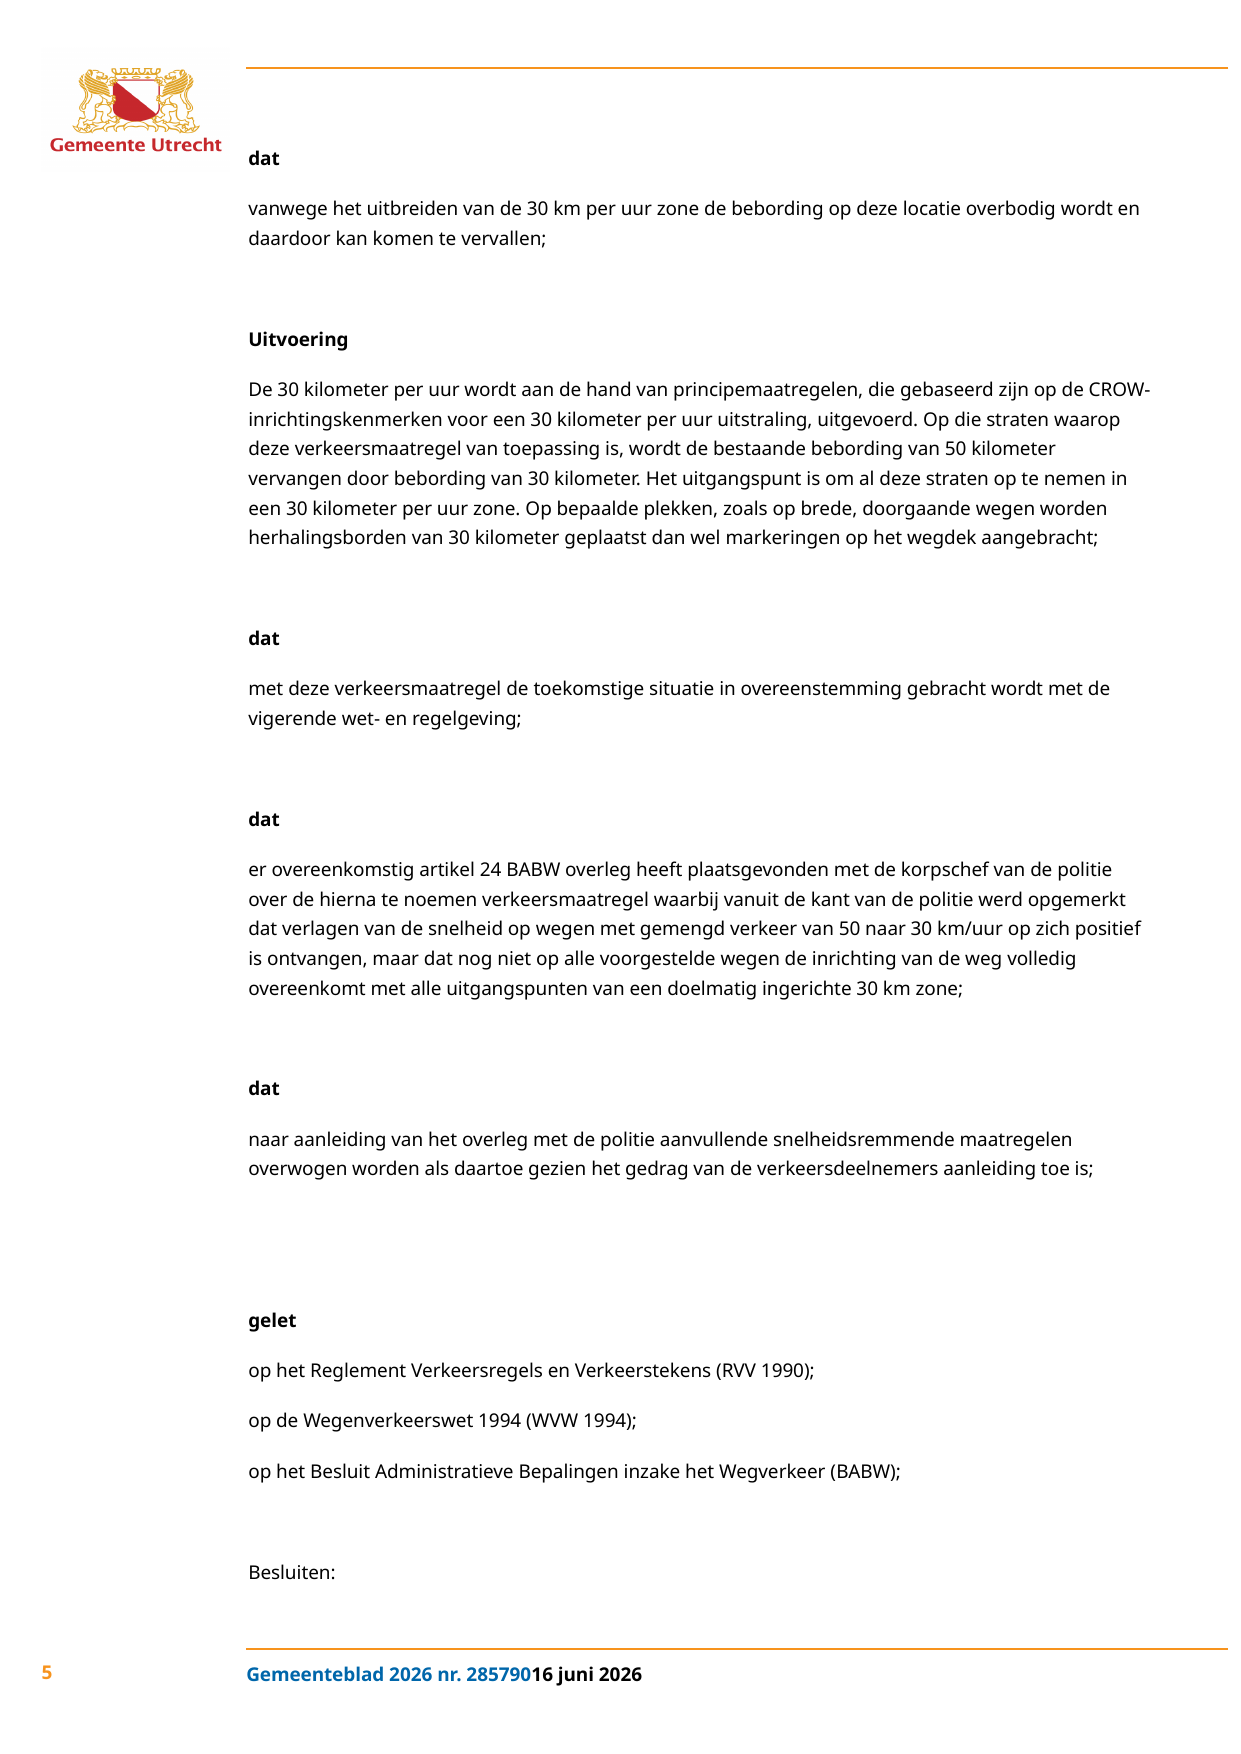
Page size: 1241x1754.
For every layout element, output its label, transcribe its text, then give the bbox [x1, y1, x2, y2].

text dat [248, 625, 1152, 651]
text op het Reglement Verkeersregels en Verkeerstekens (RVV 1990); [248, 1357, 1152, 1383]
text dat [248, 145, 1152, 171]
text op de Wegenverkeerswet 1994 (WVW 1994); [248, 1408, 1152, 1433]
text naar aanleiding van het overleg met de politie aanvullende snelheidsremmende maatregelen overwogen worden als daartoe gezien het gedrag van de verkeersdeelnemers aanleiding toe is; [248, 1126, 1152, 1181]
text op het Besluit Administratieve Bepalingen inzake het Wegverkeer (BABW); [248, 1458, 1152, 1484]
text gelet [248, 1307, 1152, 1333]
text dat [248, 806, 1152, 832]
picture [41, 47, 231, 172]
text Uitvoering [248, 326, 1152, 352]
text dat [248, 1076, 1152, 1101]
text er overeenkomstig artikel 24 BABW overleg heeft plaatsgevonden met de korpschef van de politie over de hierna te noemen verkeersmaatregel waarbij vanuit de kant van de politie werd opgemerkt dat verlagen van de snelheid op wegen met gemengd verkeer van 50 naar 30 km/uur op zich positief is ontvangen, maar dat nog niet op alle voorgestelde wegen de inrichting van de weg volledig overeenkomt met alle uitgangspunten van een doelmatig ingerichte 30 km zone; [248, 856, 1152, 1001]
text met deze verkeersmaatregel de toekomstige situatie in overeenstemming gebracht wordt met de vigerende wet- en regelgeving; [248, 676, 1152, 731]
text vanwege het uitbreiden van de 30 km per uur zone de bebording op deze locatie overbodig wordt en daardoor kan komen te vervallen; [248, 196, 1152, 251]
text De 30 kilometer per uur wordt aan de hand van principemaatregelen, die gebaseerd zijn op de CROW-inrichtingskenmerken voor een 30 kilometer per uur uitstraling, uitgevoerd. Op die straten waarop deze verkeersmaatregel van toepassing is, wordt de bestaande bebording van 50 kilometer vervangen door bebording van 30 kilometer. Het uitgangspunt is om al deze straten op te nemen in een 30 kilometer per uur zone. Op bepaalde plekken, zoals op brede, doorgaande wegen worden herhalingsborden van 30 kilometer geplaatst dan wel markeringen op het wegdek aangebracht; [248, 376, 1152, 550]
text Besluiten: [248, 1559, 1152, 1585]
